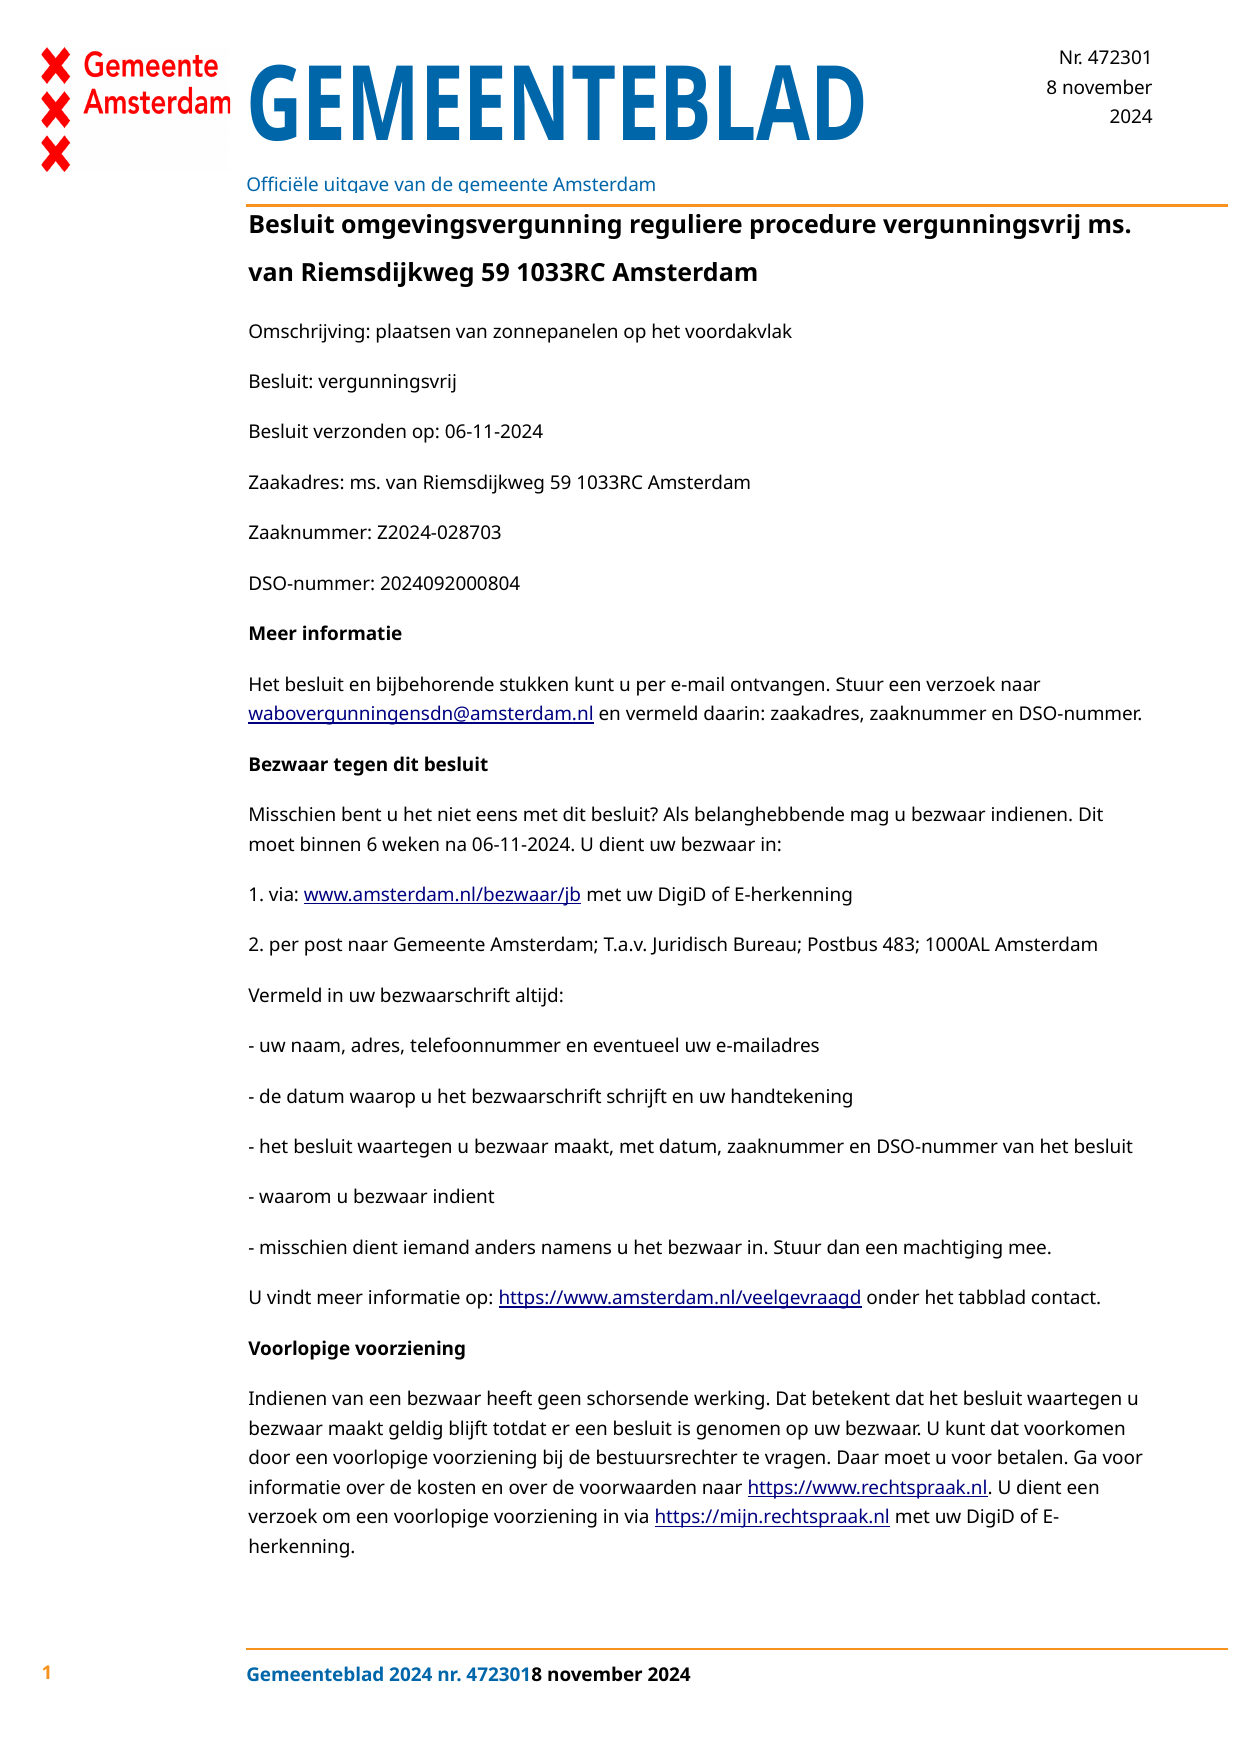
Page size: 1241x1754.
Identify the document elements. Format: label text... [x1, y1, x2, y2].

text Zaaknummer: Z2024-028703 [248, 519, 1152, 545]
text Meer informatie [248, 620, 1152, 646]
text Besluit omgevingsvergunning reguliere procedure vergunningsvrij ms. van Riemsdijkweg 59 1033RC Amsterdam [248, 207, 1152, 288]
text Indienen van een bezwaar heeft geen schorsende werking. Dat betekent dat het besluit waartegen u bezwaar maakt geldig blijft totdat er een besluit is genomen op uw bezwaar. U kunt dat voorkomen door een voorlopige voorziening bij de bestuursrechter te vragen. Daar moet u voor betalen. Ga voor informatie over de kosten en over de voorwaarden naar https://www.rechtspraak.nl. U dient een verzoek om een voorlopige voorziening in via https://mijn.rechtspraak.nl met uw DigiD of E-herkenning. [248, 1385, 1152, 1559]
text Besluit: vergunningsvrij [248, 368, 1152, 394]
text U vindt meer informatie op: https://www.amsterdam.nl/veelgevraagd onder het tabblad contact. [248, 1284, 1152, 1310]
text - misschien dient iemand anders namens u het bezwaar in. Stuur dan een machtiging mee. [248, 1234, 1152, 1260]
text Besluit verzonden op: 06-11-2024 [248, 419, 1152, 444]
text 2. per post naar Gemeente Amsterdam; T.a.v. Juridisch Bureau; Postbus 483; 1000AL Amsterdam [248, 932, 1152, 957]
text - waarom u bezwaar indient [248, 1184, 1152, 1209]
text - uw naam, adres, telefoonnummer en eventueel uw e-mailadres [248, 1032, 1152, 1058]
text - de datum waarop u het bezwaarschrift schrijft en uw handtekening [248, 1083, 1152, 1109]
text Bezwaar tegen dit besluit [248, 751, 1152, 777]
picture [41, 47, 231, 172]
text Omschrijving: plaatsen van zonnepanelen op het voordakvlak [248, 318, 1152, 344]
text DSO-nummer: 2024092000804 [248, 570, 1152, 596]
text Voorlopige voorziening [248, 1335, 1152, 1361]
text Het besluit en bijbehorende stukken kunt u per e-mail ontvangen. Stuur een verzoek naar wabovergunningensdn@amsterdam.nl en vermeld daarin: zaakadres, zaaknummer en DSO-nummer. [248, 671, 1152, 726]
text 1. via: www.amsterdam.nl/bezwaar/jb met uw DigiD of E-herkenning [248, 881, 1152, 907]
text Vermeld in uw bezwaarschrift altijd: [248, 982, 1152, 1008]
text Misschien bent u het niet eens met dit besluit? Als belanghebbende mag u bezwaar indienen. Dit moet binnen 6 weken na 06-11-2024. U dient uw bezwaar in: [248, 801, 1152, 857]
text Zaakadres: ms. van Riemsdijkweg 59 1033RC Amsterdam [248, 469, 1152, 495]
text - het besluit waartegen u bezwaar maakt, met datum, zaaknummer en DSO-nummer van het besluit [248, 1133, 1152, 1159]
